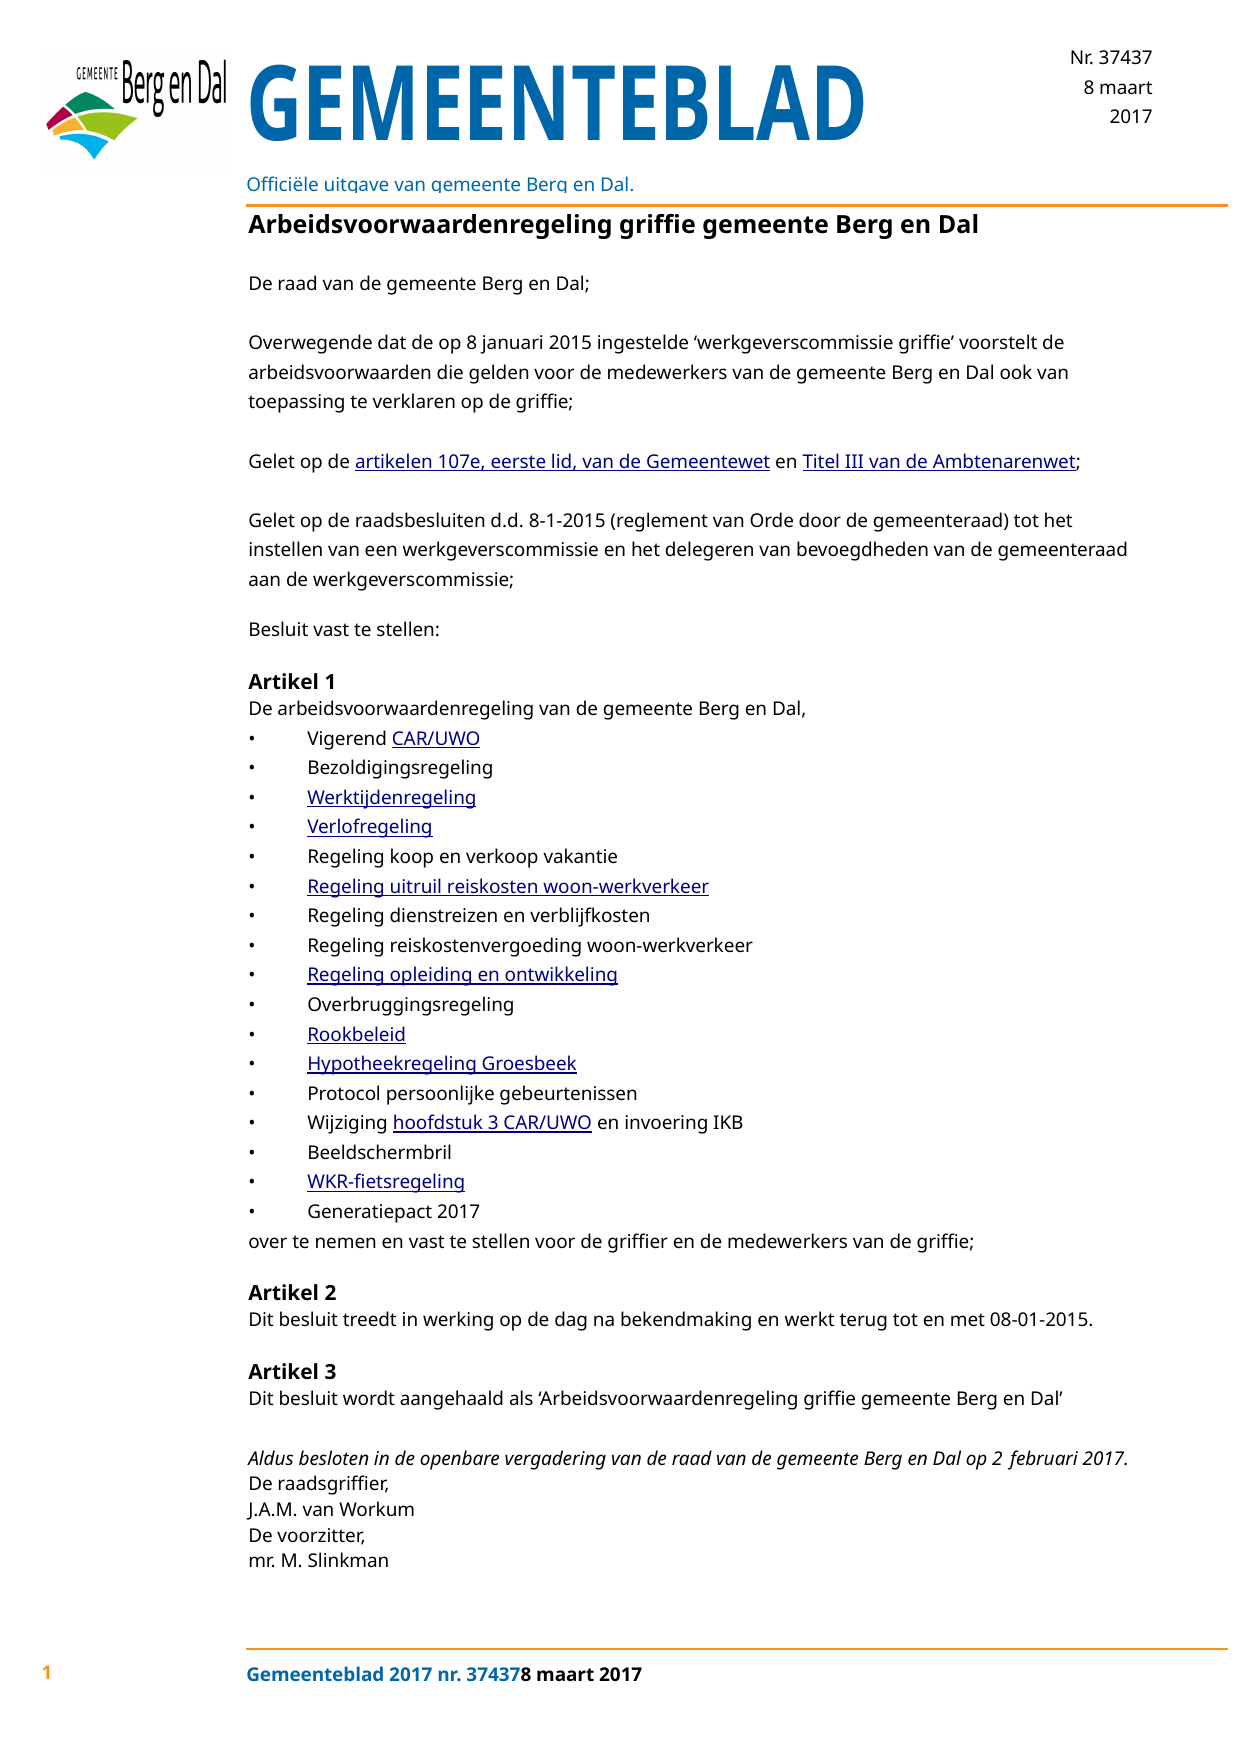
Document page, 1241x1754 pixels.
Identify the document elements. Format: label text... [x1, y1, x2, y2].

list Regeling koop en verkoop vakantie [248, 843, 1152, 869]
list Rookbeleid [248, 1021, 1152, 1046]
list Hypotheekregeling Groesbeek [248, 1050, 1152, 1076]
text Artikel 1 [248, 667, 1152, 695]
list Protocol persoonlijke gebeurtenissen [248, 1080, 1152, 1106]
text Overwegende dat de op 8 januari 2015 ingestelde ‘werkgeverscommissie griffie’ voorstelt de arbeidsvoorwaarden die gelden voor de medewerkers van de gemeente Berg en Dal ook van toepassing te verklaren op de griffie; [248, 329, 1152, 414]
list Beeldschermbril [248, 1139, 1152, 1165]
text Dit besluit treedt in werking op de dag na bekendmaking en werkt terug tot en met 08-01-2015. [248, 1307, 1152, 1332]
text De voorzitter, [248, 1522, 1152, 1548]
list Bezoldigingsregeling [248, 754, 1152, 780]
list Overbruggingsregeling [248, 991, 1152, 1017]
text De raad van de gemeente Berg en Dal; [248, 270, 1152, 296]
text Dit besluit wordt aangehaald als ‘Arbeidsvoorwaardenregeling griffie gemeente Berg en Dal’ [248, 1386, 1152, 1411]
text J.A.M. van Workum [248, 1496, 1152, 1522]
text Gelet op de raadsbesluiten d.d. 8-1-2015 (reglement van Orde door de gemeenteraad) tot het instellen van een werkgeverscommissie en het delegeren van bevoegdheden van de gemeenteraad aan de werkgeverscommissie; [248, 507, 1152, 592]
list Regeling reiskostenvergoeding woon-werkverkeer [248, 932, 1152, 958]
list Generatiepact 2017 [248, 1198, 1152, 1224]
list Regeling opleiding en ontwikkeling [248, 962, 1152, 987]
text Arbeidsvoorwaardenregeling griffie gemeente Berg en Dal [248, 207, 1152, 241]
list Regeling uitruil reiskosten woon-werkverkeer [248, 873, 1152, 898]
text over te nemen en vast te stellen voor de griffier en de medewerkers van de griffie; [248, 1228, 1152, 1253]
list Vigerend CAR/UWO [248, 725, 1152, 751]
list Regeling dienstreizen en verblijfkosten [248, 902, 1152, 928]
text Gelet op de artikelen 107e, eerste lid, van de Gemeentewet en Titel III van de Ambtenarenwet; [248, 448, 1152, 473]
list Verlofregeling [248, 814, 1152, 839]
list Werktijdenregeling [248, 784, 1152, 810]
text Artikel 2 [248, 1278, 1152, 1307]
text De arbeidsvoorwaardenregeling van de gemeente Berg en Dal, [248, 695, 1152, 721]
text mr. M. Slinkman [248, 1548, 1152, 1573]
text Besluit vast te stellen: [248, 616, 1152, 642]
text Artikel 3 [248, 1357, 1152, 1386]
picture [41, 47, 231, 172]
text Aldus besloten in de openbare vergadering van de raad van de gemeente Berg en Dal op 2 februari 2017. [248, 1445, 1152, 1470]
list WKR-fietsregeling [248, 1169, 1152, 1194]
text De raadsgriffier, [248, 1470, 1152, 1496]
list Wijziging hoofdstuk 3 CAR/UWO en invoering IKB [248, 1109, 1152, 1135]
